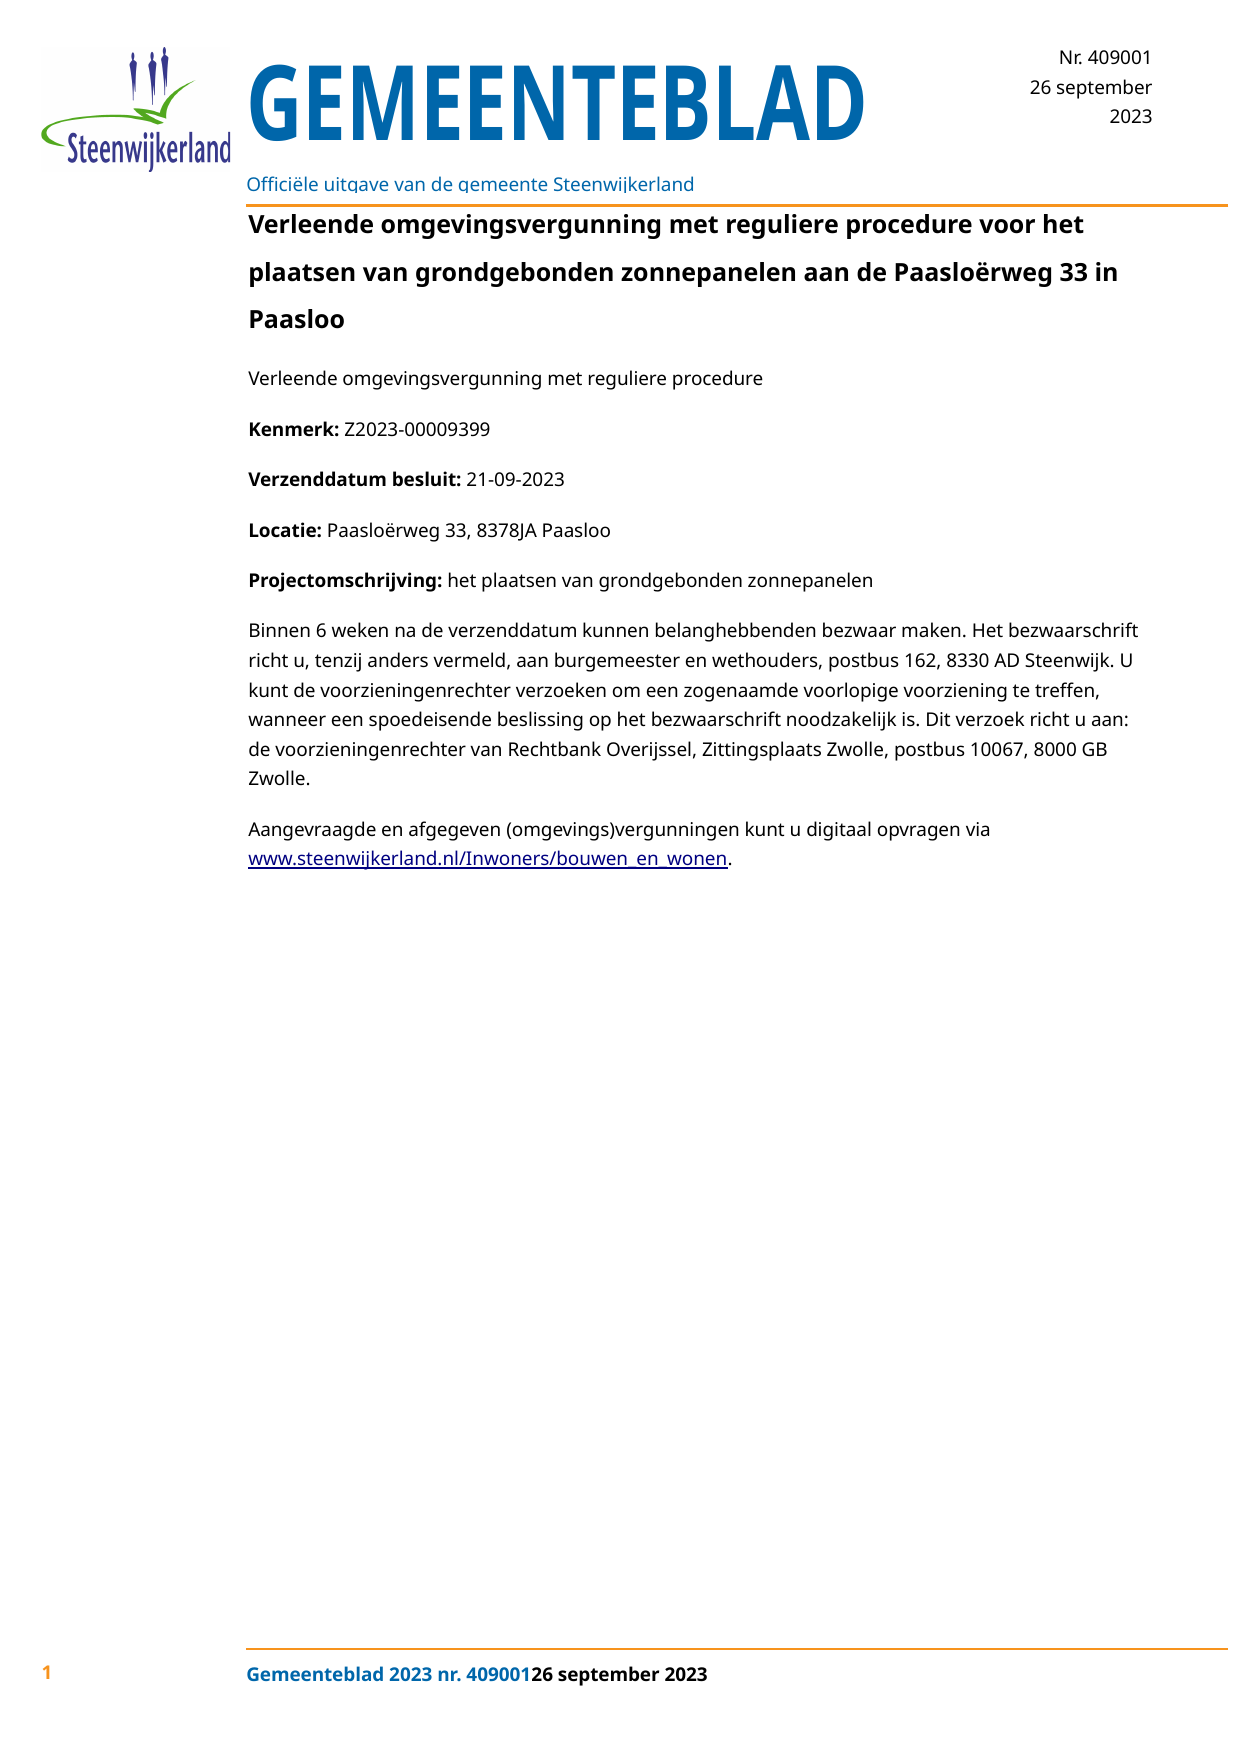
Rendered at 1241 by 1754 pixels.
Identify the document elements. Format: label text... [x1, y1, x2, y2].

text Verleende omgevingsvergunning met reguliere procedure [248, 366, 1152, 391]
text Binnen 6 weken na de verzenddatum kunnen belanghebbenden bezwaar maken. Het bezwaarschrift richt u, tenzij anders vermeld, aan burgemeester en wethouders, postbus 162, 8330 AD Steenwijk. U kunt de voorzieningenrechter verzoeken om een zogenaamde voorlopige voorziening te treffen, wanneer een spoedeisende beslissing op het bezwaarschrift noodzakelijk is. Dit verzoek richt u aan: de voorzieningenrechter van Rechtbank Overijssel, Zittingsplaats Zwolle, postbus 10067, 8000 GB Zwolle. [248, 618, 1152, 791]
text Verleende omgevingsvergunning met reguliere procedure voor het plaatsen van grondgebonden zonnepanelen aan de Paasloërweg 33 in Paasloo [248, 207, 1152, 336]
text Kenmerk: Z2023-00009399 [248, 416, 1152, 442]
text Verzenddatum besluit: 21-09-2023 [248, 466, 1152, 492]
text Projectomschrijving: het plaatsen van grondgebonden zonnepanelen [248, 567, 1152, 593]
picture [41, 47, 231, 172]
text Locatie: Paasloërweg 33, 8378JA Paasloo [248, 517, 1152, 542]
text Aangevraagde en afgegeven (omgevings)vergunningen kunt u digitaal opvragen via www.steenwijkerland.nl/Inwoners/bouwen_en_wonen. [248, 816, 1152, 871]
